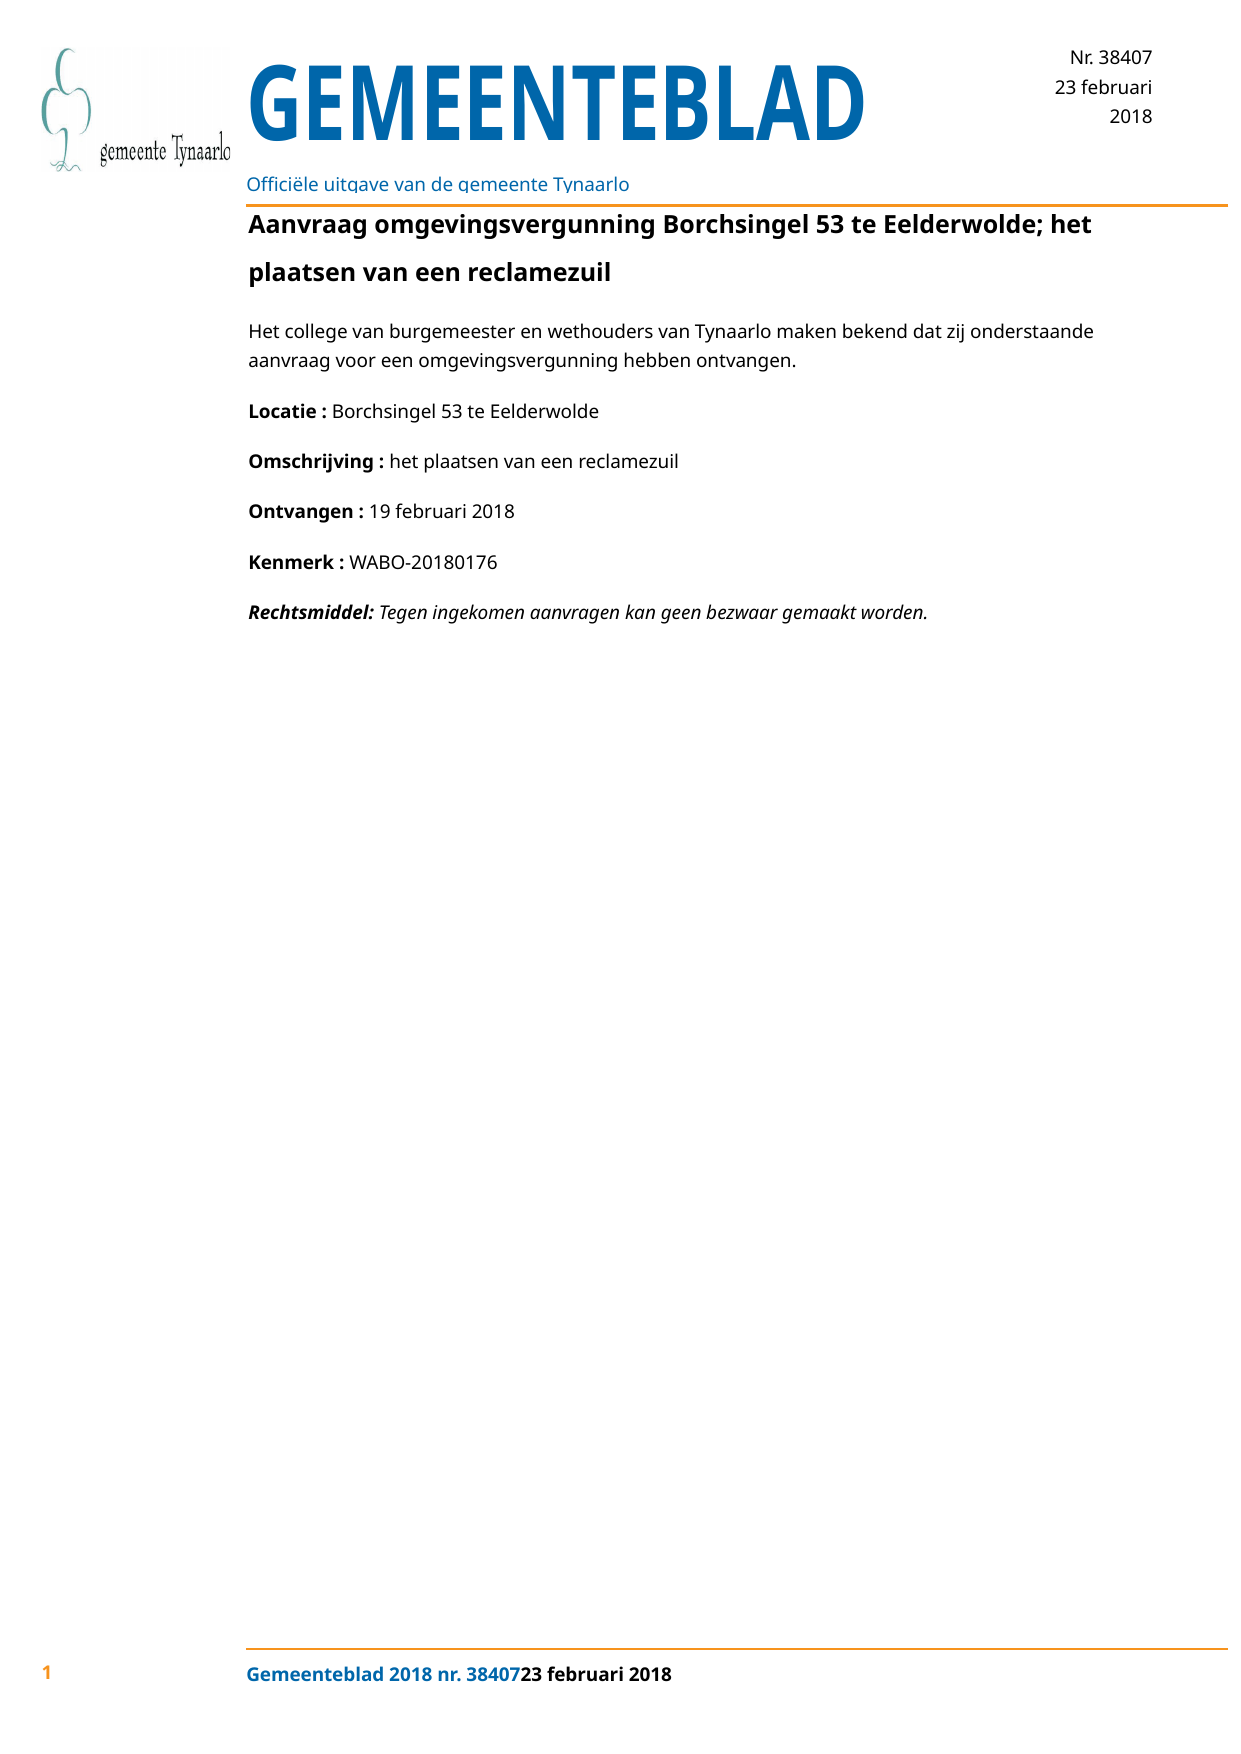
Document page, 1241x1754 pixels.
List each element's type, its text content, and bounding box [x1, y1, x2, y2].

picture [41, 47, 231, 172]
text Rechtsmiddel: Tegen ingekomen aanvragen kan geen bezwaar gemaakt worden. [248, 599, 1152, 625]
text Locatie : Borchsingel 53 te Eelderwolde [248, 398, 1152, 424]
text Het college van burgemeester en wethouders van Tynaarlo maken bekend dat zij onderstaande aanvraag voor een omgevingsvergunning hebben ontvangen. [248, 318, 1152, 373]
text Ontvangen : 19 februari 2018 [248, 499, 1152, 524]
text Kenmerk : WABO-20180176 [248, 549, 1152, 575]
text Omschrijving : het plaatsen van een reclamezuil [248, 448, 1152, 474]
text Aanvraag omgevingsvergunning Borchsingel 53 te Eelderwolde; het plaatsen van een reclamezuil [248, 207, 1152, 288]
